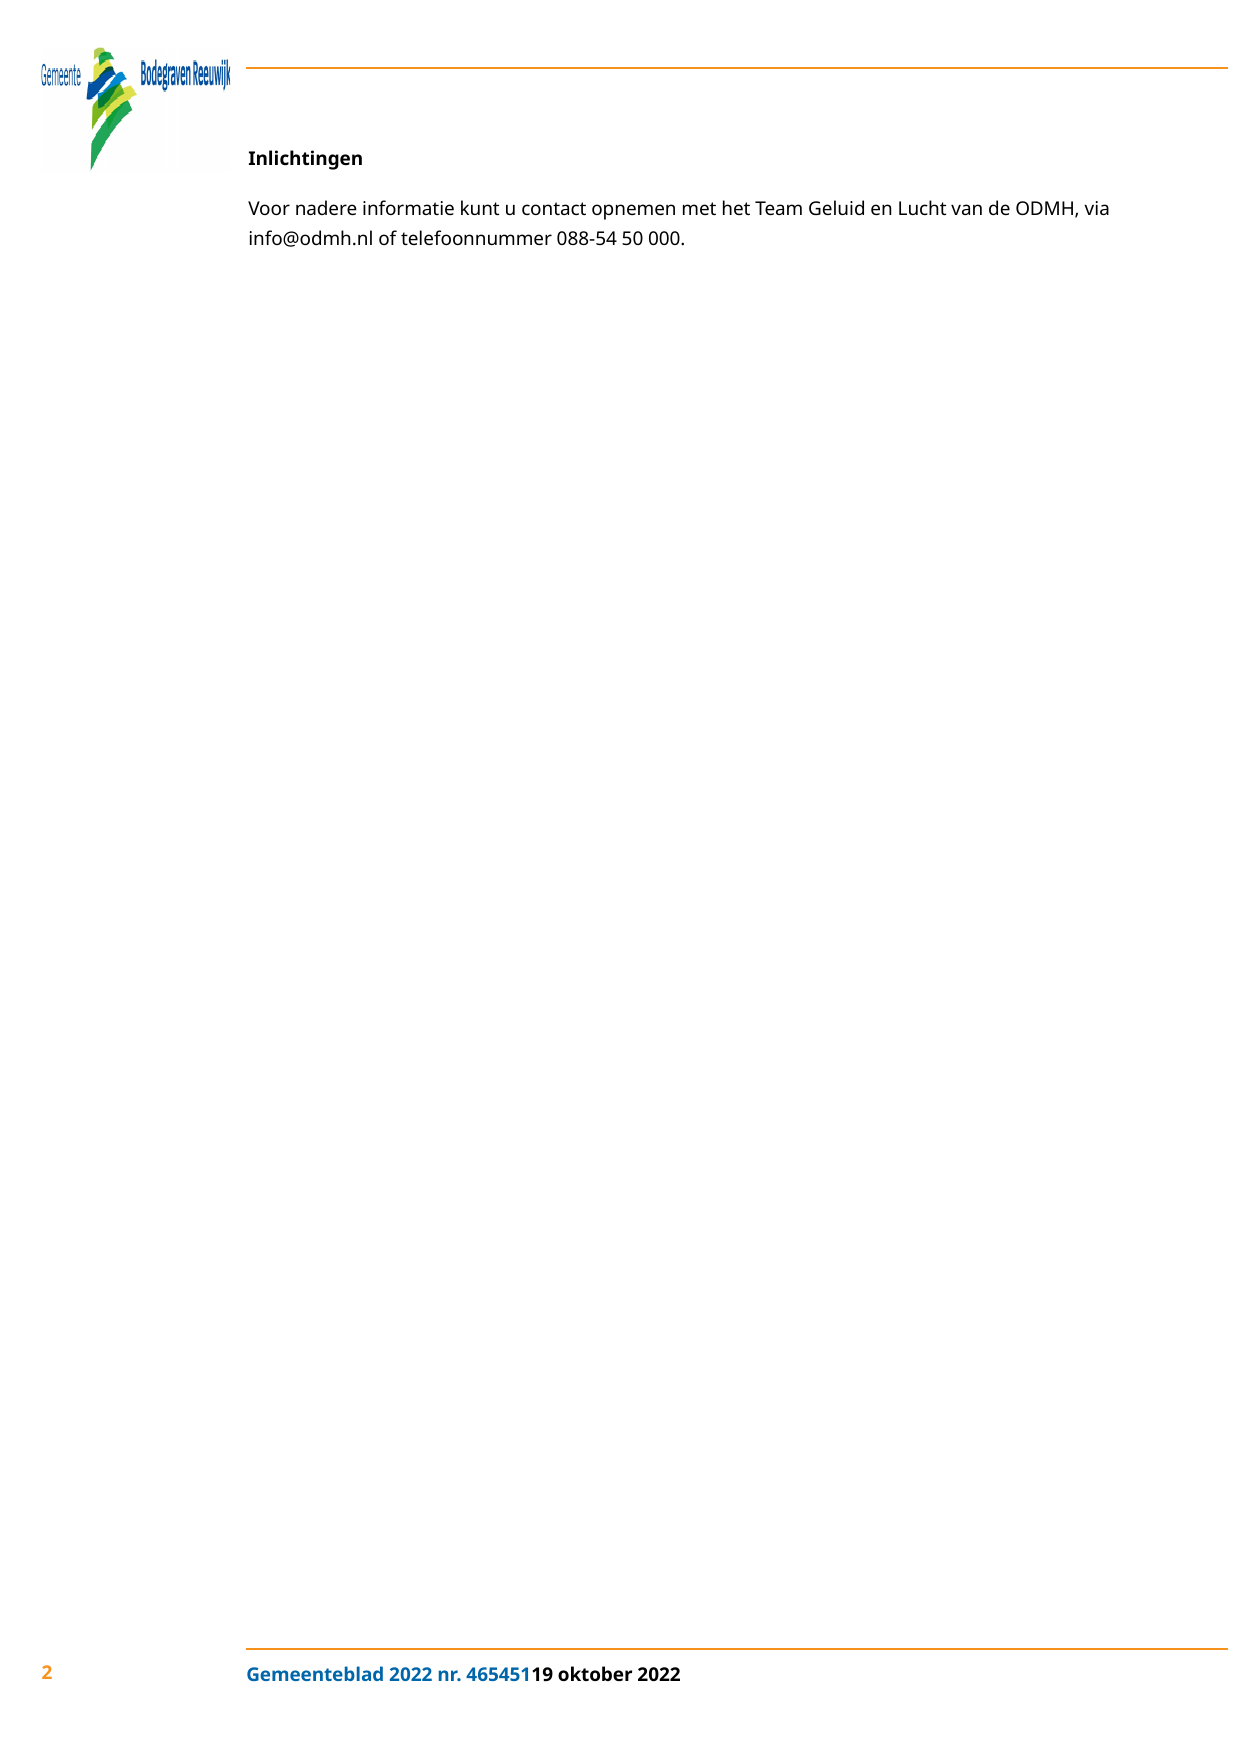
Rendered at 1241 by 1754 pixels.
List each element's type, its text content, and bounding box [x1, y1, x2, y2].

picture [41, 47, 231, 172]
text Inlichtingen [248, 145, 1152, 171]
text Voor nadere informatie kunt u contact opnemen met het Team Geluid en Lucht van de ODMH, via info@odmh.nl of telefoonnummer 088-54 50 000. [248, 196, 1152, 251]
